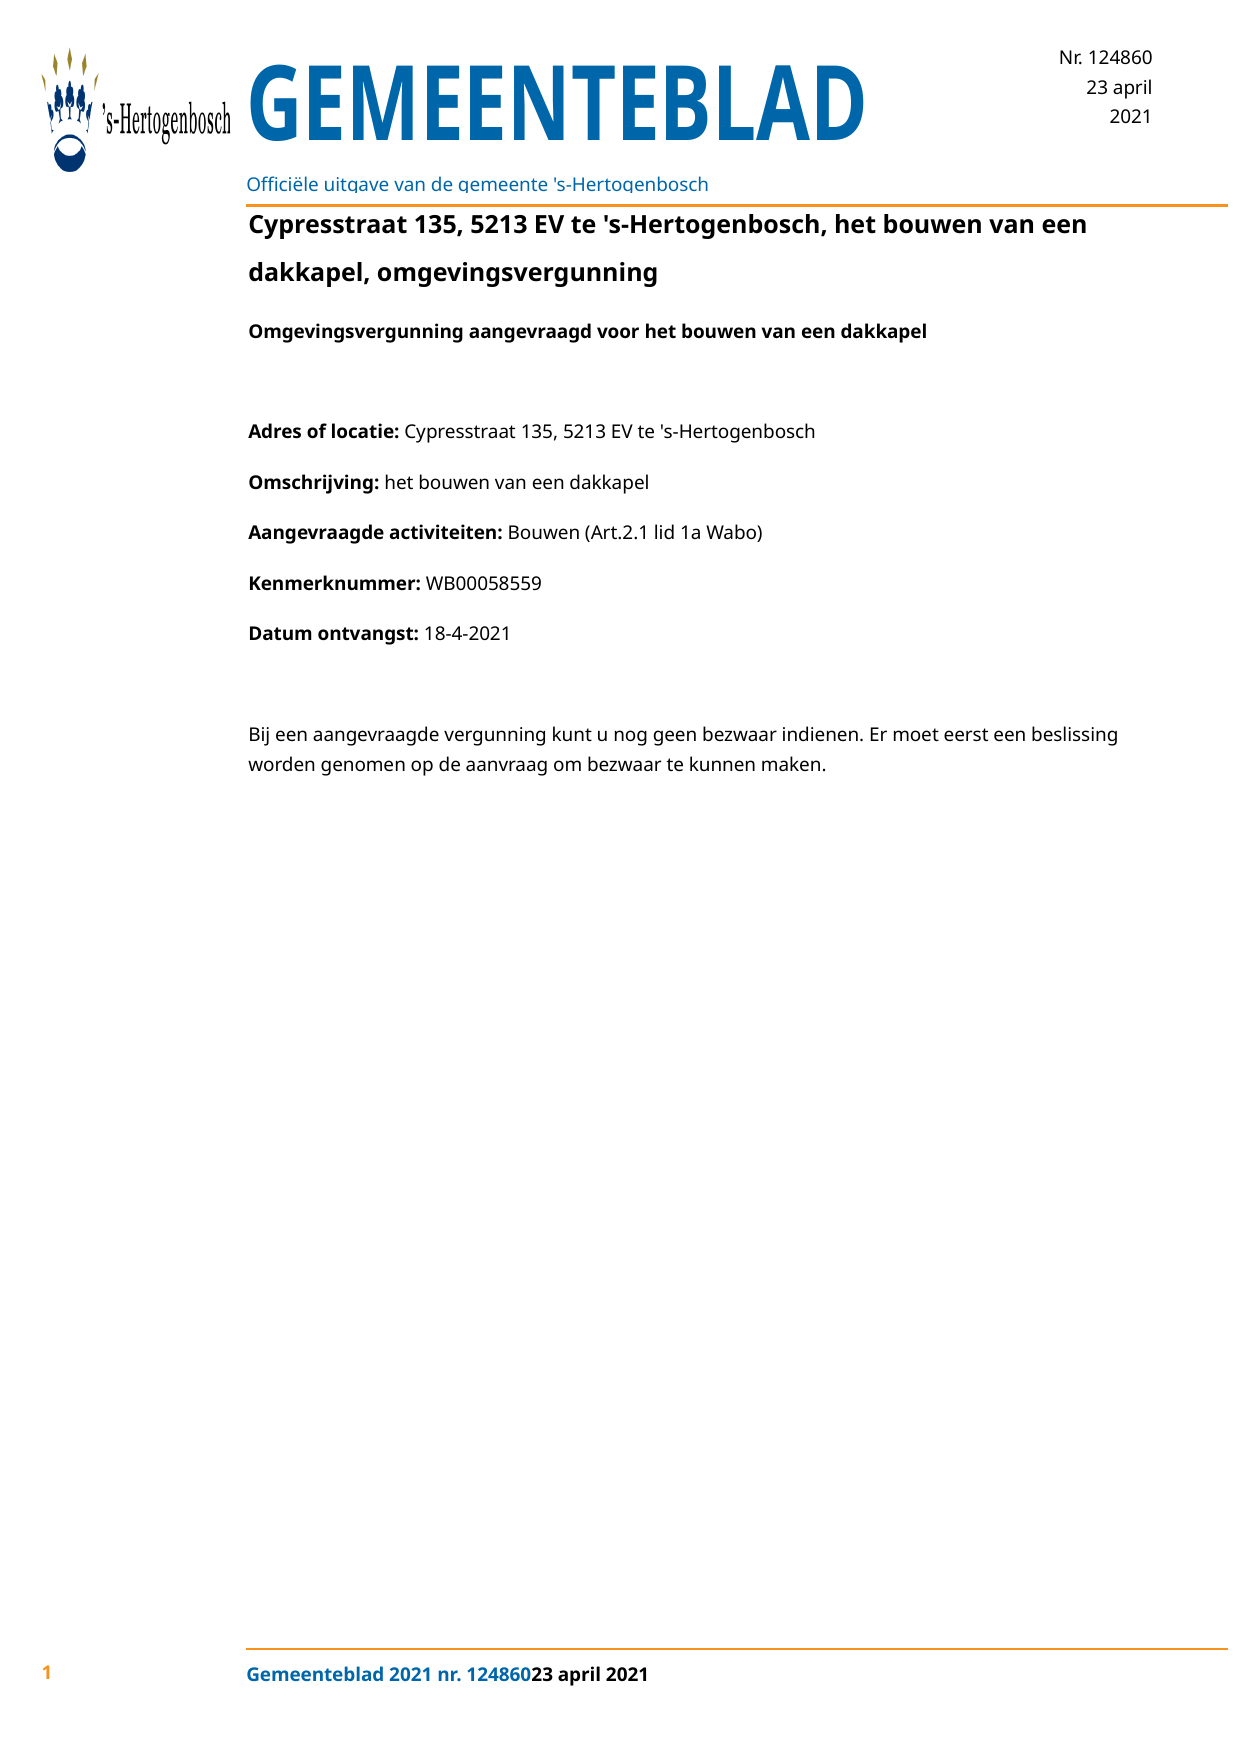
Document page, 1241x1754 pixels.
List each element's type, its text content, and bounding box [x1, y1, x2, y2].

text Bij een aangevraagde vergunning kunt u nog geen bezwaar indienen. Er moet eerst een beslissing worden genomen op de aanvraag om bezwaar te kunnen maken. [248, 721, 1152, 777]
text Adres of locatie: Cypresstraat 135, 5213 EV te 's-Hertogenbosch [248, 419, 1152, 444]
text Kenmerknummer: WB00058559 [248, 570, 1152, 596]
text Datum ontvangst: 18-4-2021 [248, 620, 1152, 646]
text Omschrijving: het bouwen van een dakkapel [248, 469, 1152, 495]
text Aangevraagde activiteiten: Bouwen (Art.2.1 lid 1a Wabo) [248, 519, 1152, 545]
text Cypresstraat 135, 5213 EV te 's-Hertogenbosch, het bouwen van een dakkapel, omgevingsvergunning [248, 207, 1152, 288]
picture [41, 47, 231, 172]
text Omgevingsvergunning aangevraagd voor het bouwen van een dakkapel [248, 318, 1152, 344]
